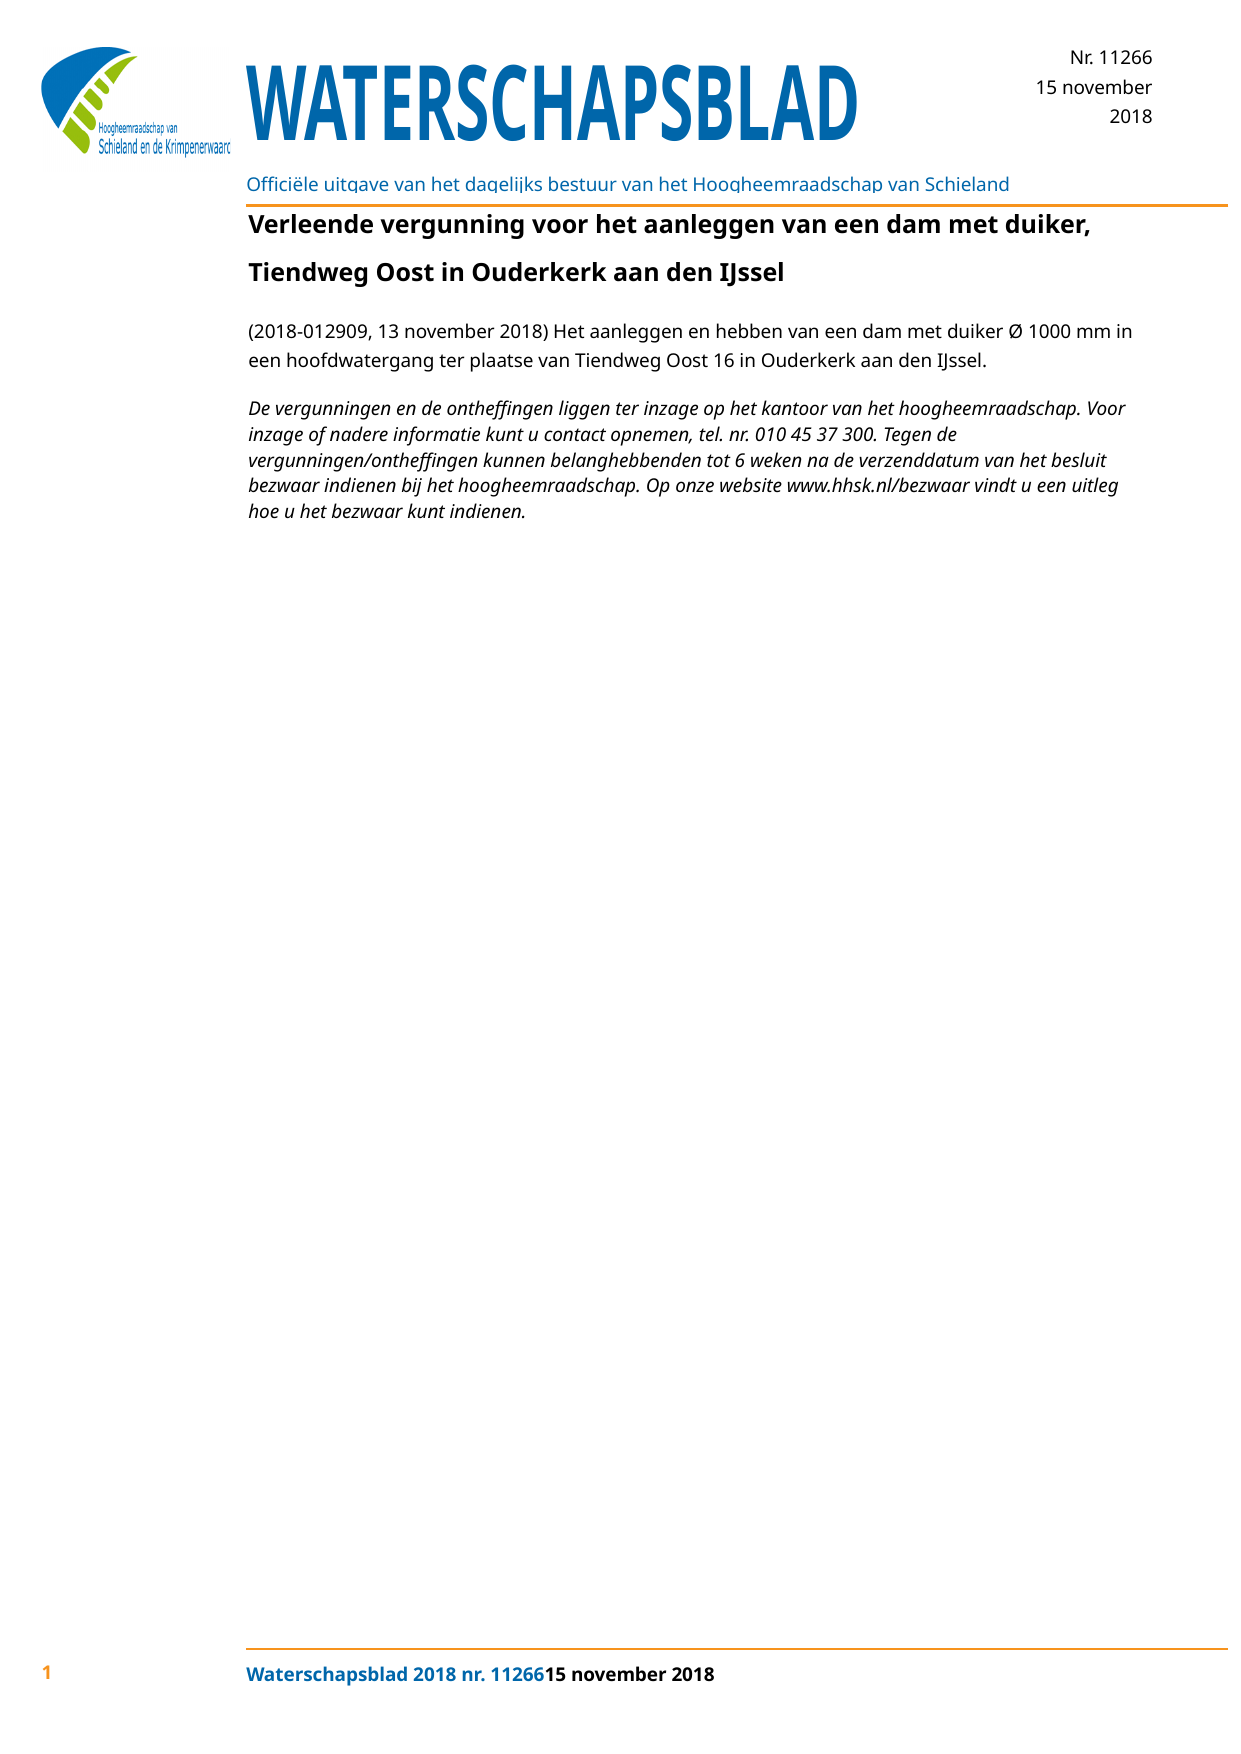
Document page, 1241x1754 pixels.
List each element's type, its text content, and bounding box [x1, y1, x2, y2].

text Verleende vergunning voor het aanleggen van een dam met duiker, Tiendweg Oost in Ouderkerk aan den IJssel [248, 207, 1152, 288]
text (2018-012909, 13 november 2018) Het aanleggen en hebben van een dam met duiker Ø 1000 mm in een hoofdwatergang ter plaatse van Tiendweg Oost 16 in Ouderkerk aan den IJssel. [248, 318, 1152, 373]
text De vergunningen en de ontheffingen liggen ter inzage op het kantoor van het hoogheemraadschap. Voor inzage of nadere informatie kunt u contact opnemen, tel. nr. 010 45 37 300. Tegen de vergunningen/ontheffingen kunnen belanghebbenden tot 6 weken na de verzenddatum van het besluit bezwaar indienen bij het hoogheemraadschap. Op onze website www.hhsk.nl/bezwaar vindt u een uitleg hoe u het bezwaar kunt indienen. [248, 395, 1152, 524]
picture [41, 47, 231, 172]
